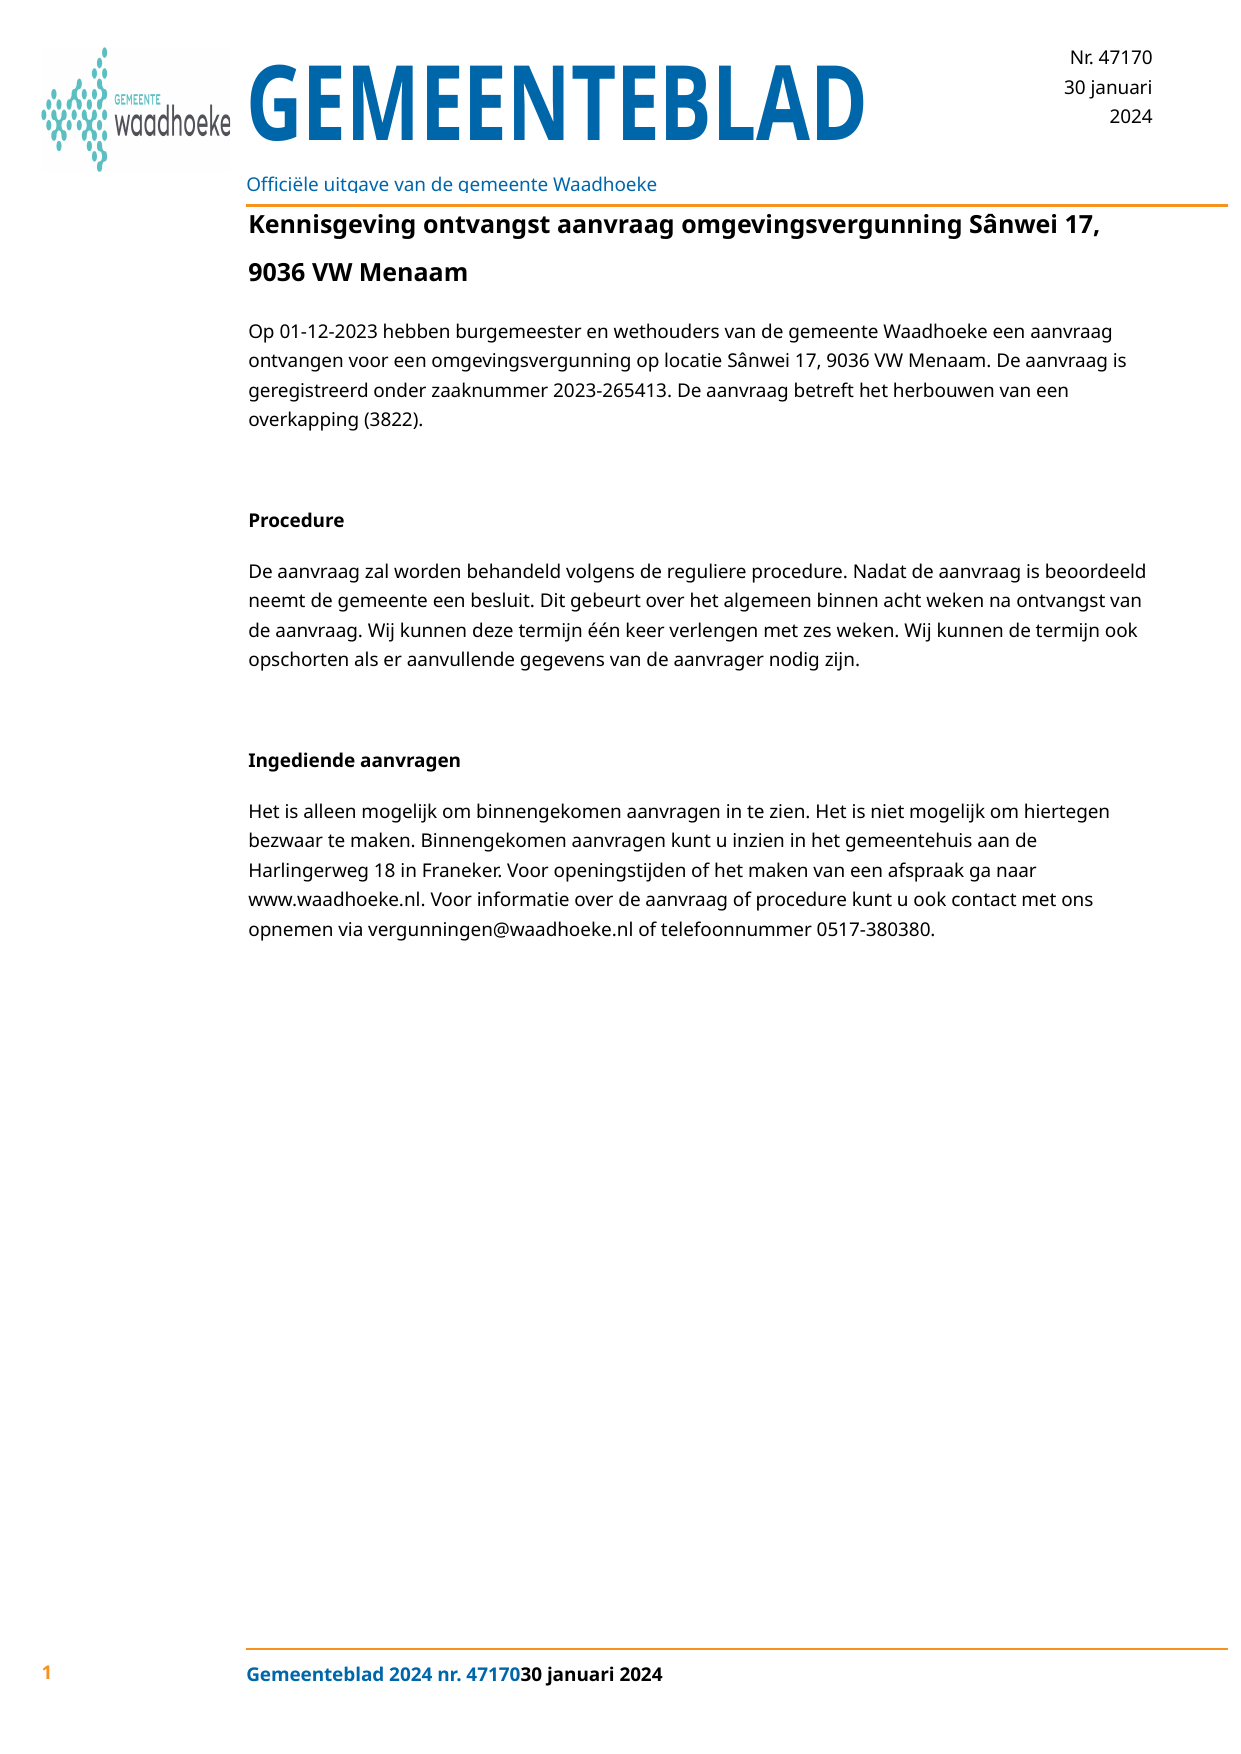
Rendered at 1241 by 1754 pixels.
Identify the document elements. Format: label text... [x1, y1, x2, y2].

text De aanvraag zal worden behandeld volgens de reguliere procedure. Nadat de aanvraag is beoordeeld neemt de gemeente een besluit. Dit gebeurt over het algemeen binnen acht weken na ontvangst van de aanvraag. Wij kunnen deze termijn één keer verlengen met zes weken. Wij kunnen de termijn ook opschorten als er aanvullende gegevens van de aanvrager nodig zijn. [248, 558, 1152, 672]
text Kennisgeving ontvangst aanvraag omgevingsvergunning Sânwei 17, 9036 VW Menaam [248, 207, 1152, 288]
text Het is alleen mogelijk om binnengekomen aanvragen in te zien. Het is niet mogelijk om hiertegen bezwaar te maken. Binnengekomen aanvragen kunt u inzien in het gemeentehuis aan de Harlingerweg 18 in Franeker. Voor openingstijden of het maken van een afspraak ga naar www.waadhoeke.nl. Voor informatie over de aanvraag of procedure kunt u ook contact met ons opnemen via vergunningen@waadhoeke.nl of telefoonnummer 0517-380380. [248, 798, 1152, 942]
text Op 01-12-2023 hebben burgemeester en wethouders van de gemeente Waadhoeke een aanvraag ontvangen voor een omgevingsvergunning op locatie Sânwei 17, 9036 VW Menaam. De aanvraag is geregistreerd onder zaaknummer 2023-265413. De aanvraag betreft het herbouwen van een overkapping (3822). [248, 318, 1152, 432]
text Ingediende aanvragen [248, 747, 1152, 773]
text Procedure [248, 507, 1152, 533]
picture [41, 47, 231, 172]
